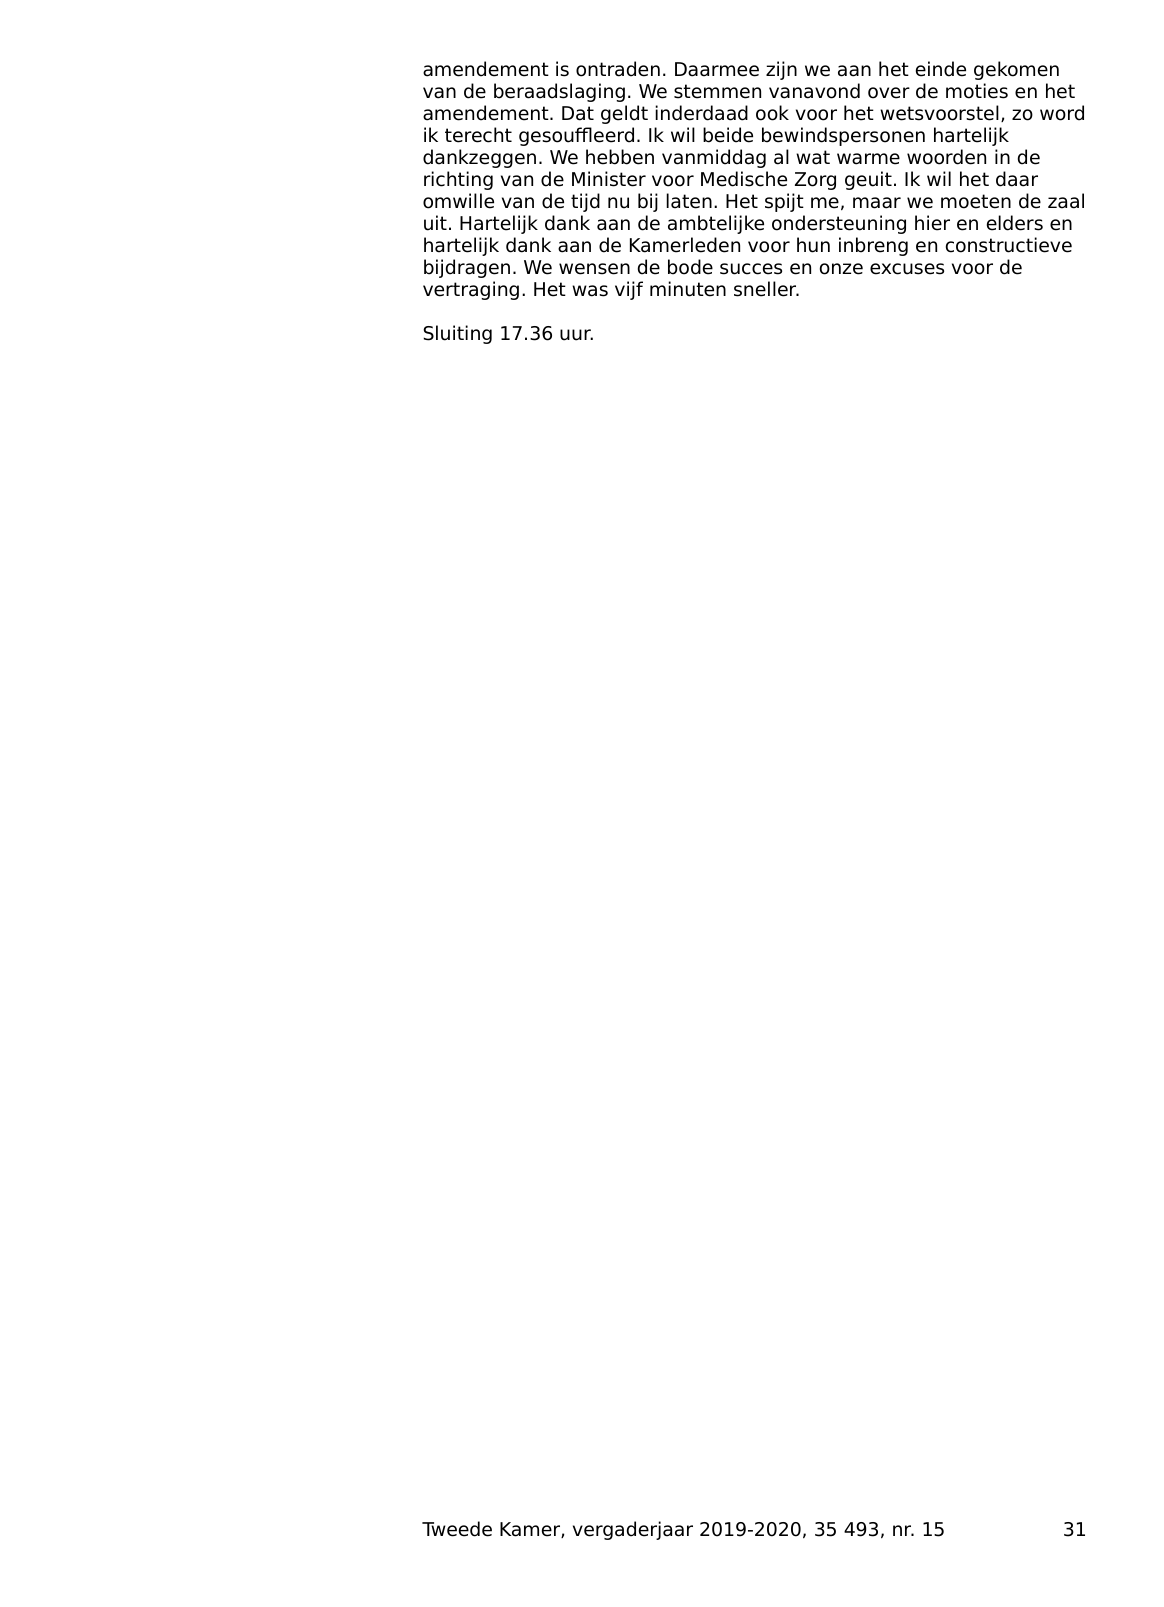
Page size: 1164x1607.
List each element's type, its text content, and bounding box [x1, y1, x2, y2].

text Sluiting 17.36 uur. [422, 323, 1087, 345]
text amendement is ontraden. Daarmee zijn we aan het einde gekomen van de beraadslaging. We stemmen vanavond over de moties en het amendement. Dat geldt inderdaad ook voor het wetsvoorstel, zo word ik terecht gesouffleerd. Ik wil beide bewindspersonen hartelijk dankzeggen. We hebben vanmiddag al wat warme woorden in de richting van de Minister voor Medische Zorg geuit. Ik wil het daar omwille van de tijd nu bij laten. Het spijt me, maar we moeten de zaal uit. Hartelijk dank aan de ambtelijke ondersteuning hier en elders en hartelijk dank aan de Kamerleden voor hun inbreng en constructieve bijdragen. We wensen de bode succes en onze excuses voor de vertraging. Het was vijf minuten sneller. [422, 59, 1087, 301]
